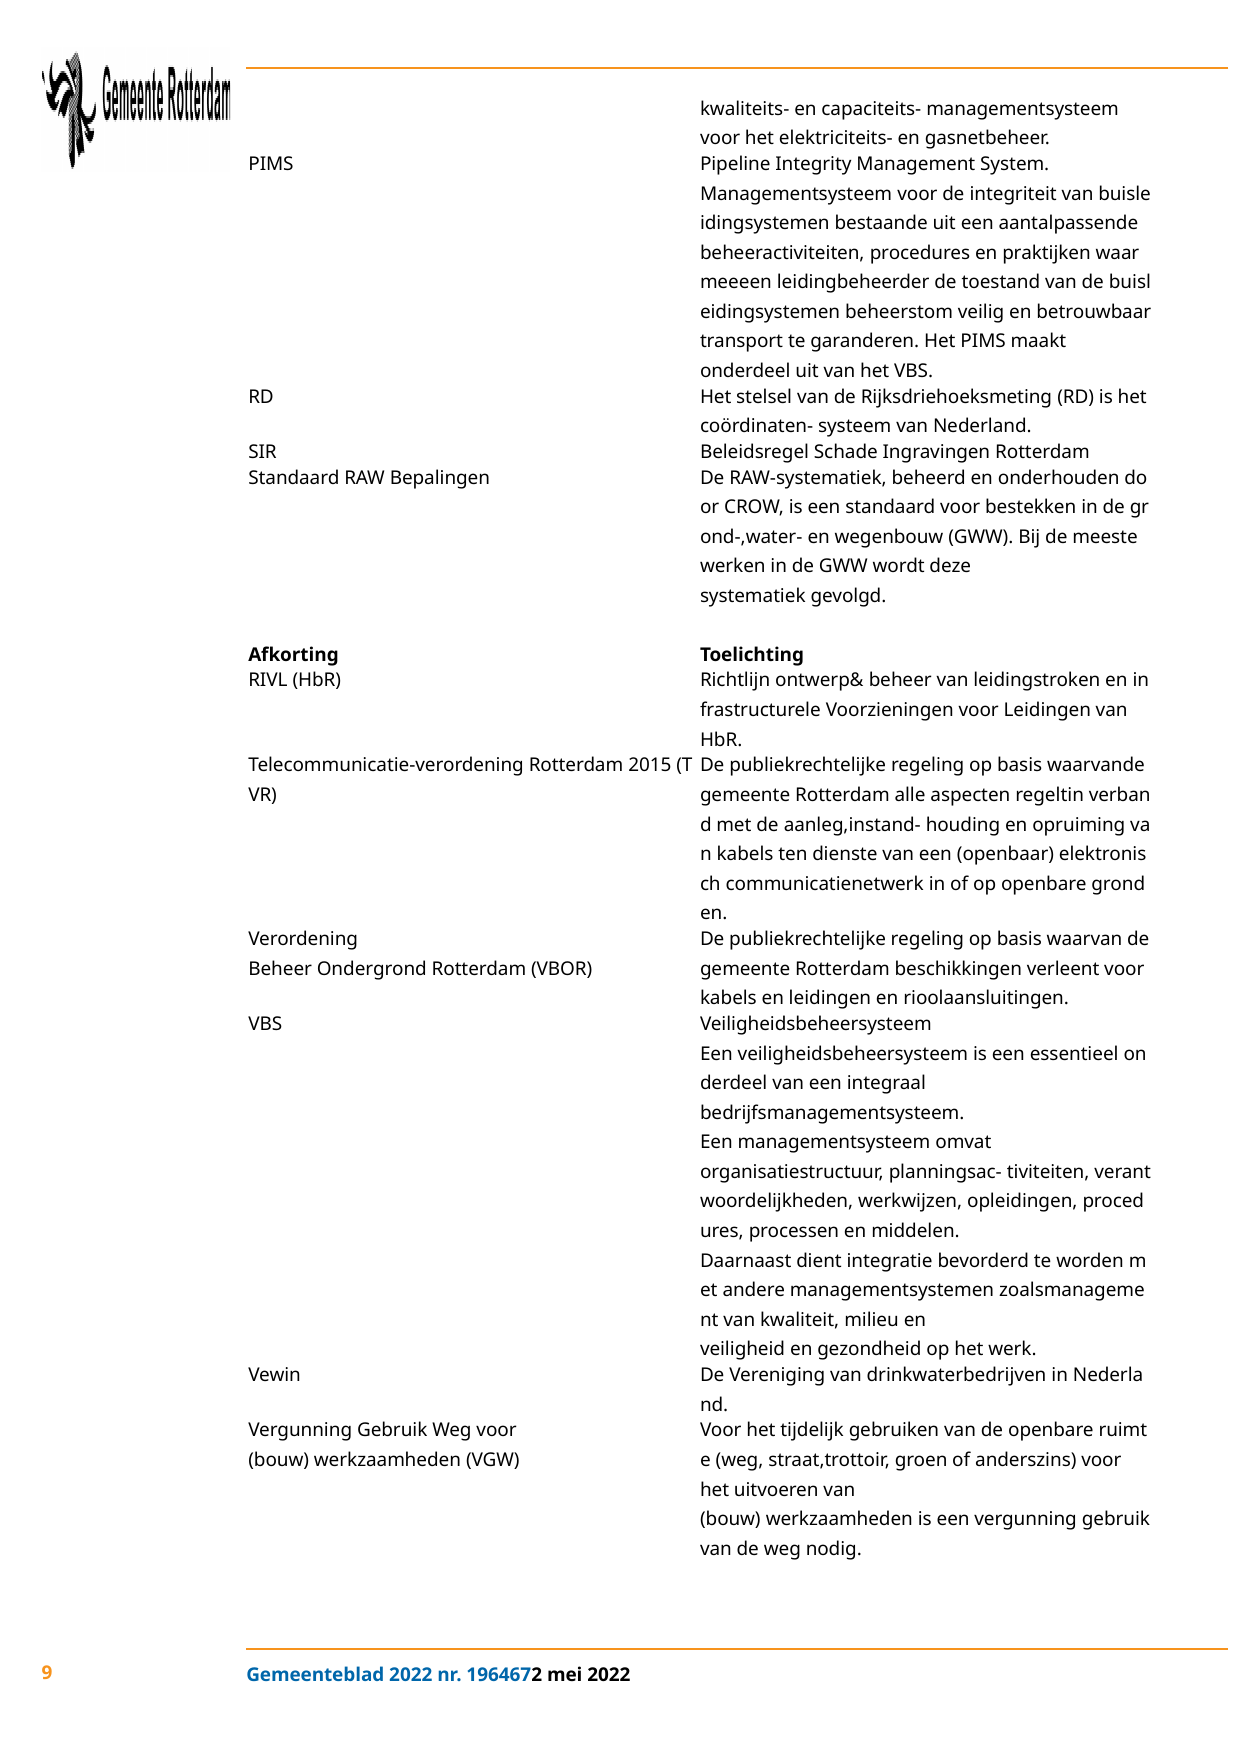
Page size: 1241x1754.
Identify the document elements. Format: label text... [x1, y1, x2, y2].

table_cell Verordening Beheer Ondergrond Rotterdam (VBOR) [248, 925, 700, 1010]
picture [41, 47, 231, 172]
table_cell kwaliteits- en capaciteits- managementsysteem voor het elektriciteits- en gasnetbeheer. [700, 95, 1152, 150]
table_cell De Vereniging van drinkwaterbedrijven in Nederland. [700, 1361, 1152, 1417]
table_cell VBS [248, 1010, 700, 1361]
table_cell Telecommunicatie-verordening Rotterdam 2015 (TVR) [248, 752, 700, 925]
table_cell Standaard RAW Bepalingen [248, 464, 700, 608]
table_cell Voor het tijdelijk gebruiken van de openbare ruimte (weg, straat,trottoir, groen of anderszins) voor het uitvoeren van (bouw) werkzaamheden is een vergunning gebruik van de weg nodig. [700, 1417, 1152, 1561]
table_cell De publiekrechtelijke regeling op basis waarvan de gemeente Rotterdam beschikkingen verleent voor kabels en leidingen en rioolaansluitingen. [700, 925, 1152, 1010]
table_cell Het stelsel van de Rijksdriehoeksmeting (RD) is het coördinaten- systeem van Nederland. [700, 383, 1152, 438]
table_cell SIR [248, 438, 700, 464]
table_cell Vewin [248, 1361, 700, 1417]
table_cell De publiekrechtelijke regeling op basis waarvande gemeente Rotterdam alle aspecten regeltin verband met de aanleg,instand- houding en opruiming van kabels ten dienste van een (openbaar) elektronisch communicatienetwerk in of op openbare gronden. [700, 752, 1152, 925]
table_cell [248, 95, 700, 150]
table_cell Vergunning Gebruik Weg voor (bouw) werkzaamheden (VGW) [248, 1417, 700, 1561]
table_cell RIVL (HbR) [248, 667, 700, 752]
table_cell De RAW-systematiek, beheerd en onderhouden door CROW, is een standaard voor bestekken in de grond-,water- en wegenbouw (GWW). Bij de meeste werken in de GWW wordt deze systematiek gevolgd. [700, 464, 1152, 608]
table_cell Veiligheidsbeheersysteem Een veiligheidsbeheersysteem is een essentieel onderdeel van een integraal bedrijfsmanagementsysteem. Een managementsysteem omvat organisatiestructuur, planningsac- tiviteiten, verantwoordelijkheden, werkwijzen, opleidingen, procedures, processen en middelen. Daarnaast dient integratie bevorderd te worden met andere managementsystemen zoalsmanagement van kwaliteit, milieu en veiligheid en gezondheid op het werk. [700, 1010, 1152, 1361]
table_header Afkorting [248, 641, 700, 667]
table_cell PIMS [248, 150, 700, 383]
table_header Toelichting [700, 641, 1152, 667]
table_cell RD [248, 383, 700, 438]
table_cell Pipeline Integrity Management System. Managementsysteem voor de integriteit van buisleidingsystemen bestaande uit een aantalpassende beheeractiviteiten, procedures en praktijken waarmeeeen leidingbeheerder de toestand van de buisleidingsystemen beheerstom veilig en betrouwbaar transport te garanderen. Het PIMS maakt onderdeel uit van het VBS. [700, 150, 1152, 383]
table_cell Beleidsregel Schade Ingravingen Rotterdam [700, 438, 1152, 464]
table_cell Richtlijn ontwerp& beheer van leidingstroken en infrastructurele Voorzieningen voor Leidingen van HbR. [700, 667, 1152, 752]
